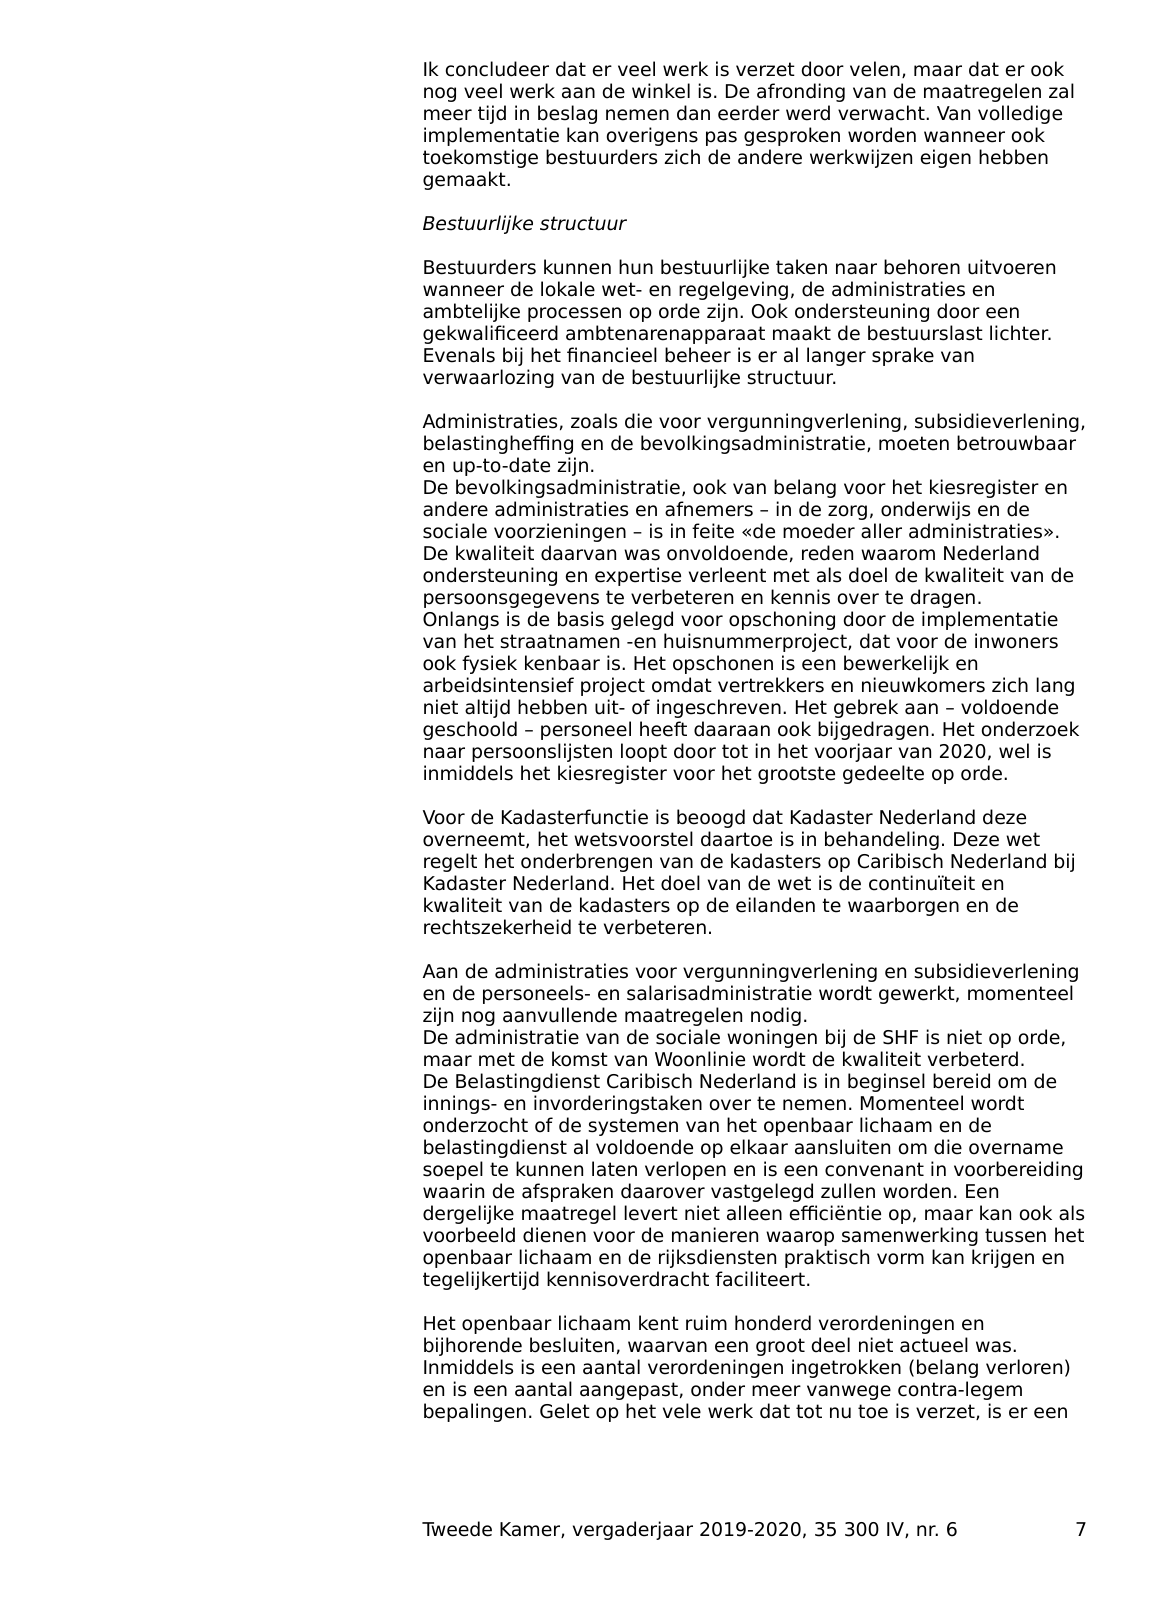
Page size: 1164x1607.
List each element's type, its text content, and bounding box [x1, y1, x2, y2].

text Onlangs is de basis gelegd voor opschoning door de implementatie van het straatnamen -en huisnummerproject, dat voor de inwoners ook fysiek kenbaar is. Het opschonen is een bewerkelijk en arbeidsintensief project omdat vertrekkers en nieuwkomers zich lang niet altijd hebben uit- of ingeschreven. Het gebrek aan – voldoende geschoold – personeel heeft daaraan ook bijgedragen. Het onderzoek naar persoonslijsten loopt door tot in het voorjaar van 2020, wel is inmiddels het kiesregister voor het grootste gedeelte op orde. [422, 609, 1087, 785]
text Voor de Kadasterfunctie is beoogd dat Kadaster Nederland deze overneemt, het wetsvoorstel daartoe is in behandeling. Deze wet regelt het onderbrengen van de kadasters op Caribisch Nederland bij Kadaster Nederland. Het doel van de wet is de continuïteit en kwaliteit van de kadasters op de eilanden te waarborgen en de rechtszekerheid te verbeteren. [422, 807, 1087, 939]
text De administratie van de sociale woningen bij de SHF is niet op orde, maar met de komst van Woonlinie wordt de kwaliteit verbeterd. [422, 1027, 1087, 1071]
text Bestuurders kunnen hun bestuurlijke taken naar behoren uitvoeren wanneer de lokale wet- en regelgeving, de administraties en ambtelijke processen op orde zijn. Ook ondersteuning door een gekwalificeerd ambtenarenapparaat maakt de bestuurslast lichter. Evenals bij het financieel beheer is er al langer sprake van verwaarlozing van de bestuurlijke structuur. [422, 257, 1087, 389]
text Ik concludeer dat er veel werk is verzet door velen, maar dat er ook nog veel werk aan de winkel is. De afronding van de maatregelen zal meer tijd in beslag nemen dan eerder werd verwacht. Van volledige implementatie kan overigens pas gesproken worden wanneer ook toekomstige bestuurders zich de andere werkwijzen eigen hebben gemaakt. [422, 59, 1087, 191]
text Aan de administraties voor vergunningverlening en subsidieverlening en de personeels- en salarisadministratie wordt gewerkt, momenteel zijn nog aanvullende maatregelen nodig. [422, 961, 1087, 1027]
text Het openbaar lichaam kent ruim honderd verordeningen en bijhorende besluiten, waarvan een groot deel niet actueel was. Inmiddels is een aantal verordeningen ingetrokken (belang verloren) en is een aantal aangepast, onder meer vanwege contra-legem bepalingen. Gelet op het vele werk dat tot nu toe is verzet, is er een [422, 1313, 1087, 1423]
text De bevolkingsadministratie, ook van belang voor het kiesregister en andere administraties en afnemers – in de zorg, onderwijs en de sociale voorzieningen – is in feite «de moeder aller administraties». De kwaliteit daarvan was onvoldoende, reden waarom Nederland ondersteuning en expertise verleent met als doel de kwaliteit van de persoonsgegevens te verbeteren en kennis over te dragen. [422, 477, 1087, 609]
text Administraties, zoals die voor vergunningverlening, subsidieverlening, belastingheffing en de bevolkingsadministratie, moeten betrouwbaar en up-to-date zijn. [422, 411, 1087, 477]
text De Belastingdienst Caribisch Nederland is in beginsel bereid om de innings- en invorderingstaken over te nemen. Momenteel wordt onderzocht of de systemen van het openbaar lichaam en de belastingdienst al voldoende op elkaar aansluiten om die overname soepel te kunnen laten verlopen en is een convenant in voorbereiding waarin de afspraken daarover vastgelegd zullen worden. Een dergelijke maatregel levert niet alleen efficiëntie op, maar kan ook als voorbeeld dienen voor de manieren waarop samenwerking tussen het openbaar lichaam en de rijksdiensten praktisch vorm kan krijgen en tegelijkertijd kennisoverdracht faciliteert. [422, 1071, 1087, 1291]
subtitle Bestuurlijke structuur [422, 213, 1087, 235]
